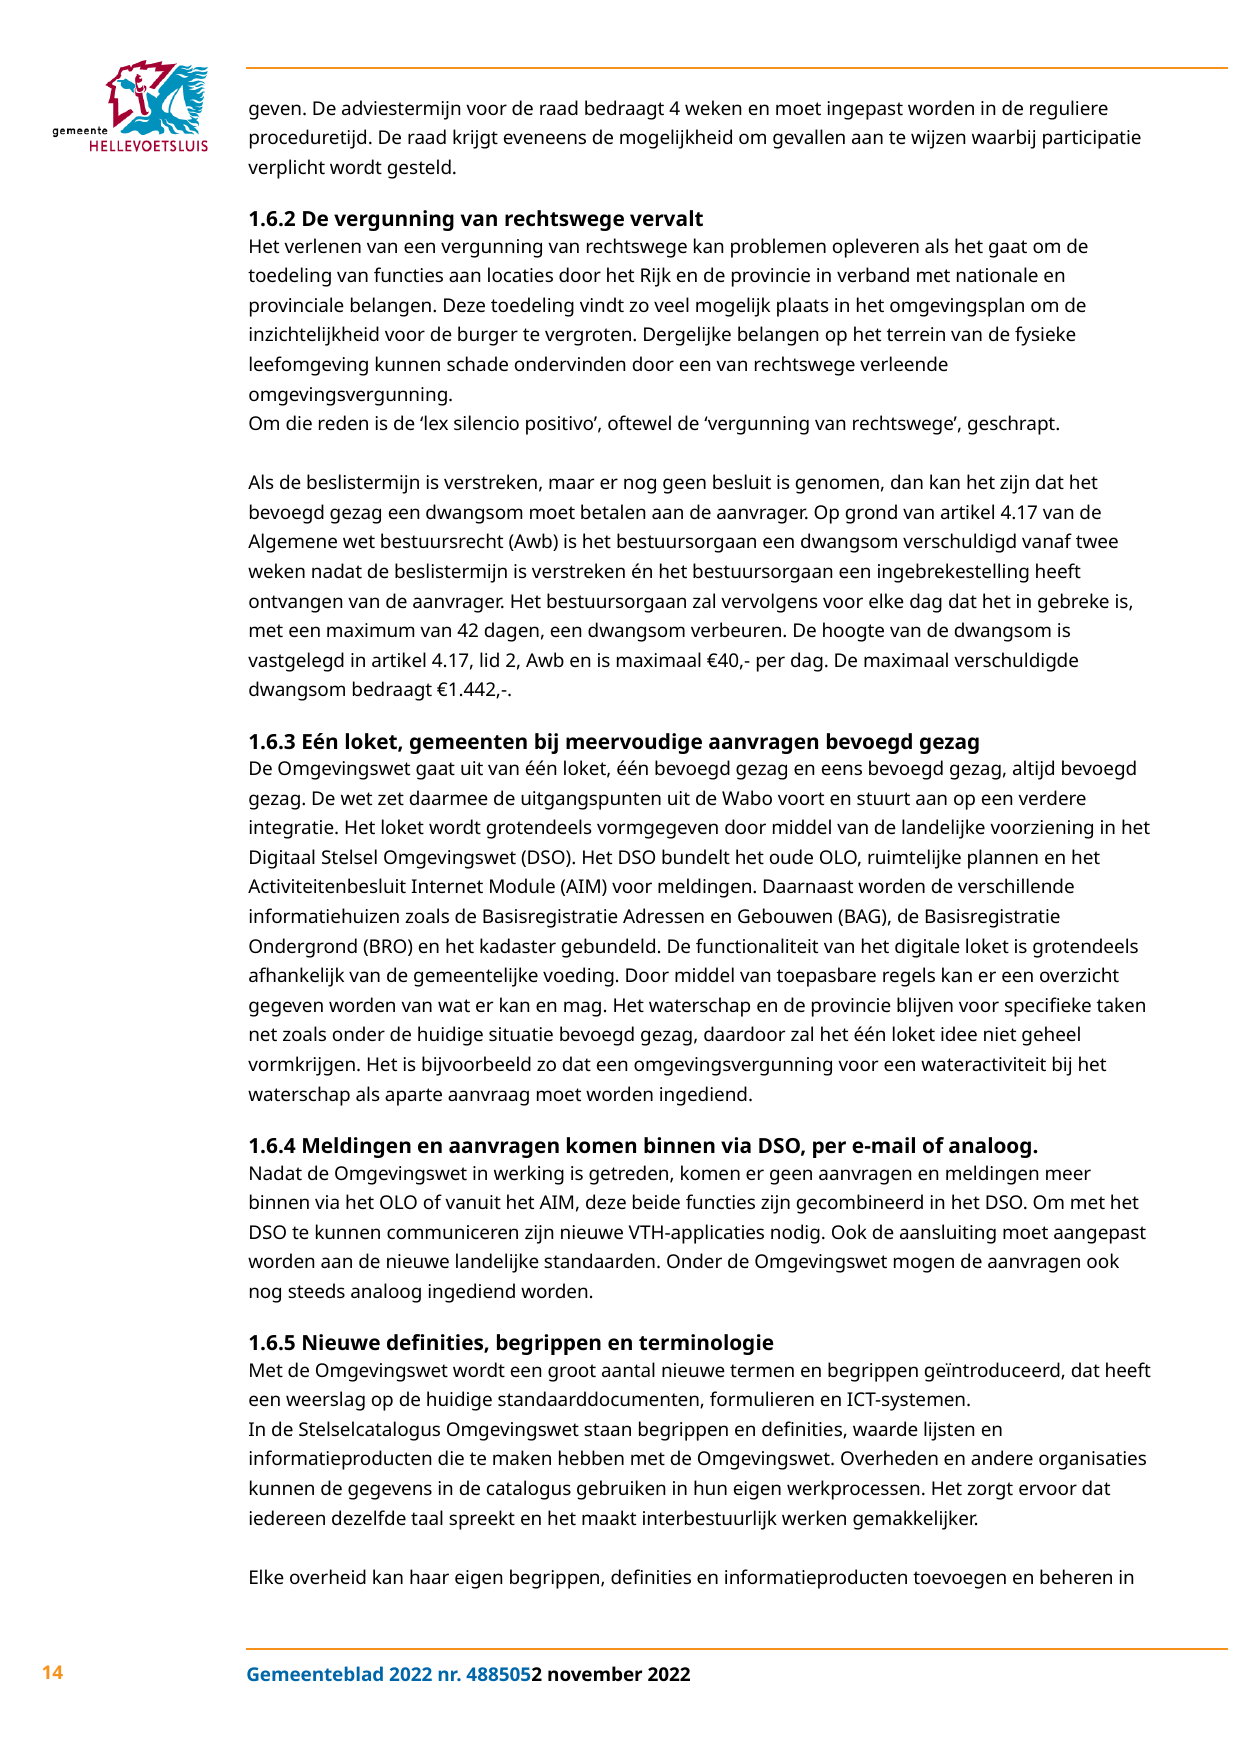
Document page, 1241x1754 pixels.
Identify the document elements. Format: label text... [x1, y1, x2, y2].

text geven. De adviestermijn voor de raad bedraagt 4 weken en moet ingepast worden in de reguliere proceduretijd. De raad krijgt eveneens de mogelijkheid om gevallen aan te wijzen waarbij participatie verplicht wordt gesteld. [248, 95, 1152, 180]
text De Omgevingswet gaat uit van één loket, één bevoegd gezag en eens bevoegd gezag, altijd bevoegd gezag. De wet zet daarmee de uitgangspunten uit de Wabo voort en stuurt aan op een verdere integratie. Het loket wordt grotendeels vormgegeven door middel van de landelijke voorziening in het Digitaal Stelsel Omgevingswet (DSO). Het DSO bundelt het oude OLO, ruimtelijke plannen en het Activiteitenbesluit Internet Module (AIM) voor meldingen. Daarnaast worden de verschillende informatiehuizen zoals de Basisregistratie Adressen en Gebouwen (BAG), de Basisregistratie Ondergrond (BRO) en het kadaster gebundeld. De functionaliteit van het digitale loket is grotendeels afhankelijk van de gemeentelijke voeding. Door middel van toepasbare regels kan er een overzicht gegeven worden van wat er kan en mag. Het waterschap en de provincie blijven voor specifieke taken net zoals onder de huidige situatie bevoegd gezag, daardoor zal het één loket idee niet geheel vormkrijgen. Het is bijvoorbeeld zo dat een omgevingsvergunning voor een wateractiviteit bij het waterschap als aparte aanvraag moet worden ingediend. [248, 755, 1152, 1107]
text Als de beslistermijn is verstreken, maar er nog geen besluit is genomen, dan kan het zijn dat het bevoegd gezag een dwangsom moet betalen aan de aanvrager. Op grond van artikel 4.17 van de Algemene wet bestuursrecht (Awb) is het bestuursorgaan een dwangsom verschuldigd vanaf twee weken nadat de beslistermijn is verstreken én het bestuursorgaan een ingebrekestelling heeft ontvangen van de aanvrager. Het bestuursorgaan zal vervolgens voor elke dag dat het in gebreke is, met een maximum van 42 dagen, een dwangsom verbeuren. De hoogte van de dwangsom is vastgelegd in artikel 4.17, lid 2, Awb en is maximaal €40,- per dag. De maximaal verschuldigde dwangsom bedraagt €1.442,-. [248, 469, 1152, 702]
text 1.6.4 Meldingen en aanvragen komen binnen via DSO, per e-mail of analoog. [248, 1131, 1152, 1160]
text Nadat de Omgevingswet in werking is getreden, komen er geen aanvragen en meldingen meer binnen via het OLO of vanuit het AIM, deze beide functies zijn gecombineerd in het DSO. Om met het DSO te kunnen communiceren zijn nieuwe VTH-applicaties nodig. Ook de aansluiting moet aangepast worden aan de nieuwe landelijke standaarden. Onder de Omgevingswet mogen de aanvragen ook nog steeds analoog ingediend worden. [248, 1160, 1152, 1304]
text Om die reden is de ‘lex silencio positivo’, oftewel de ‘vergunning van rechtswege’, geschrapt. [248, 410, 1152, 436]
text Elke overheid kan haar eigen begrippen, definities en informatieproducten toevoegen en beheren in [248, 1564, 1152, 1590]
text In de Stelselcatalogus Omgevingswet staan begrippen en definities, waarde lijsten en informatieproducten die te maken hebben met de Omgevingswet. Overheden en andere organisaties kunnen de gegevens in de catalogus gebruiken in hun eigen werkprocessen. Het zorgt ervoor dat iedereen dezelfde taal spreekt en het maakt interbestuurlijk werken gemakkelijker. [248, 1416, 1152, 1531]
text Het verlenen van een vergunning van rechtswege kan problemen opleveren als het gaat om de toedeling van functies aan locaties door het Rijk en de provincie in verband met nationale en provinciale belangen. Deze toedeling vindt zo veel mogelijk plaats in het omgevingsplan om de inzichtelijkheid voor de burger te vergroten. Dergelijke belangen op het terrein van de fysieke leefomgeving kunnen schade ondervinden door een van rechtswege verleende omgevingsvergunning. [248, 233, 1152, 406]
picture [41, 47, 231, 172]
text 1.6.5 Nieuwe definities, begrippen en terminologie [248, 1328, 1152, 1357]
text Met de Omgevingswet wordt een groot aantal nieuwe termen en begrippen geïntroduceerd, dat heeft een weerslag op de huidige standaarddocumenten, formulieren en ICT-systemen. [248, 1357, 1152, 1412]
text 1.6.3 Eén loket, gemeenten bij meervoudige aanvragen bevoegd gezag [248, 727, 1152, 755]
text 1.6.2 De vergunning van rechtswege vervalt [248, 204, 1152, 233]
